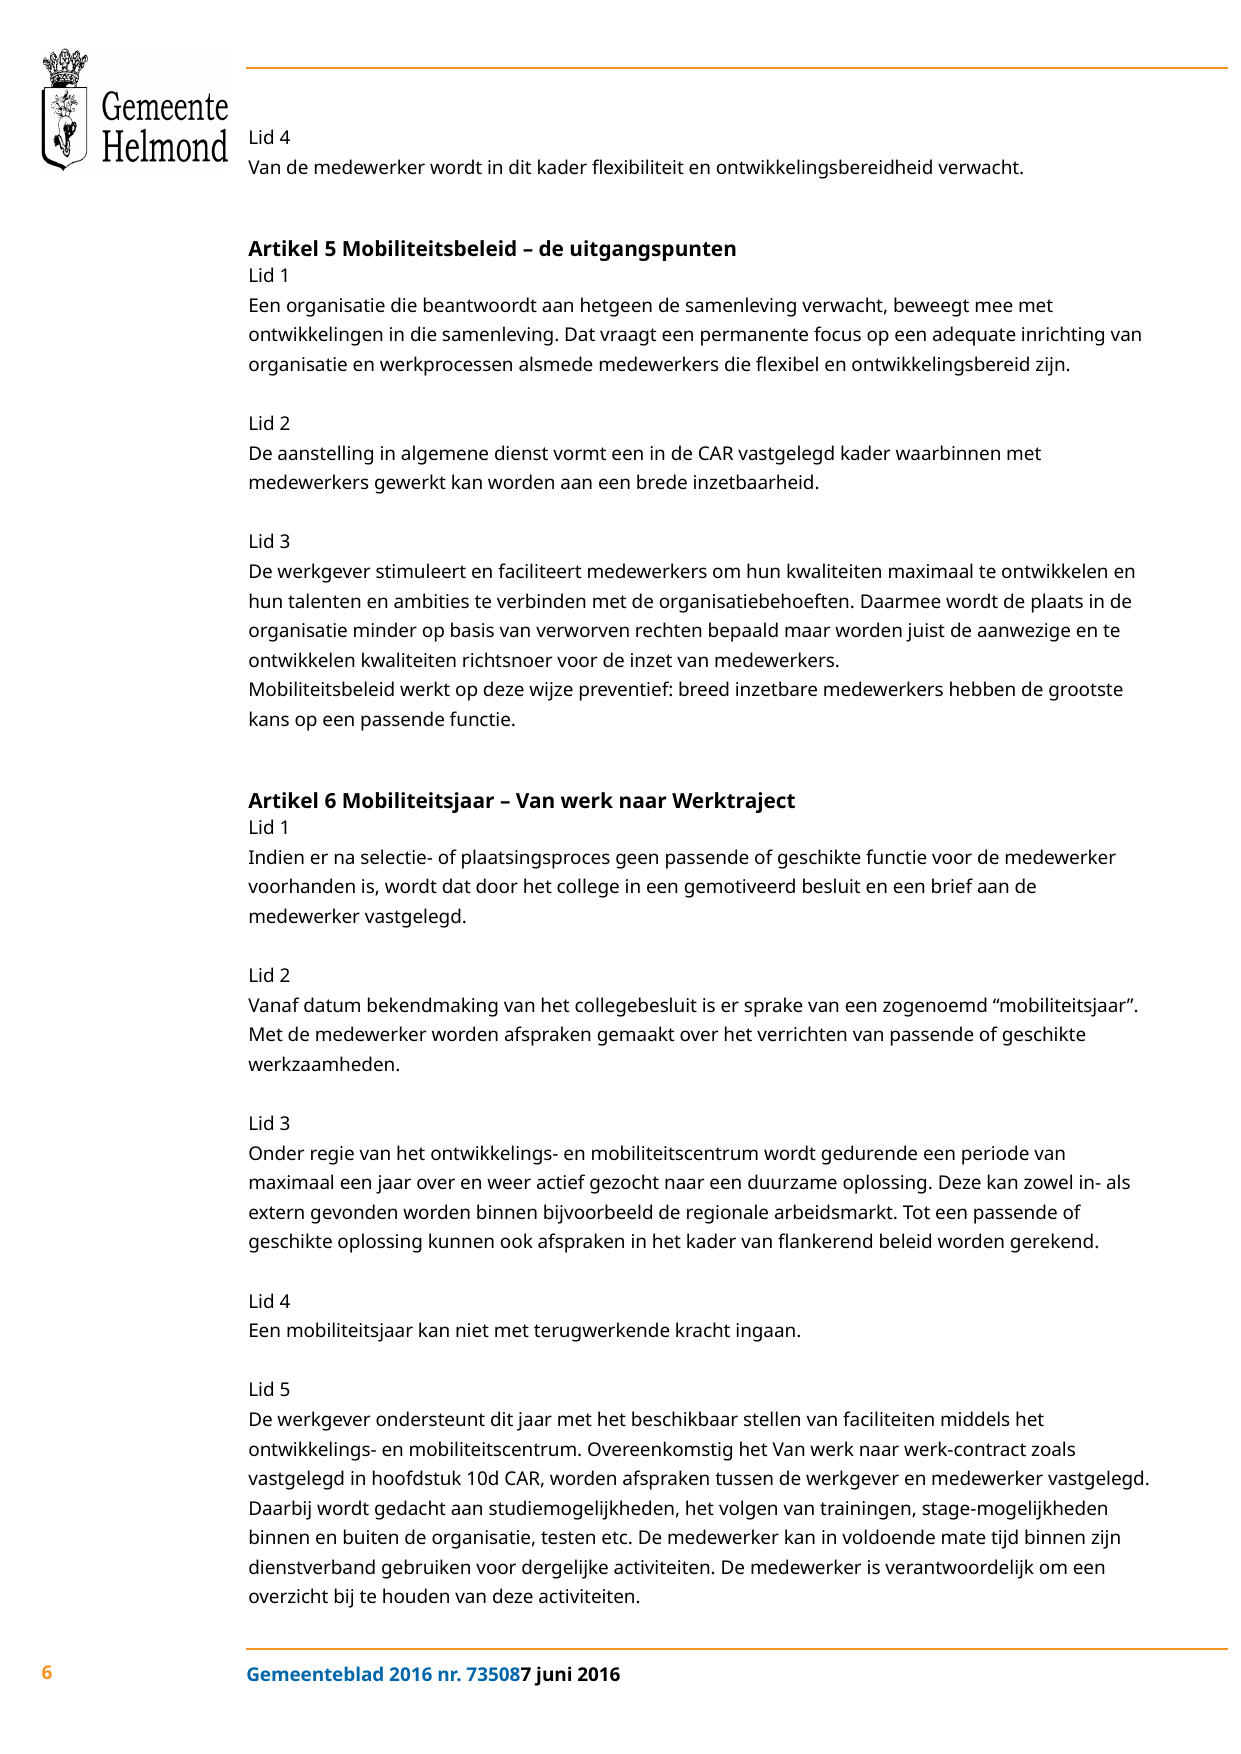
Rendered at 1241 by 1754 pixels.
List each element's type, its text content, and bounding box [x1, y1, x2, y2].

text Lid 3 [248, 1110, 1152, 1136]
text De werkgever stimuleert en faciliteert medewerkers om hun kwaliteiten maximaal te ontwikkelen en hun talenten en ambities te verbinden met de organisatiebehoeften. Daarmee wordt de plaats in de organisatie minder op basis van verworven rechten bepaald maar worden juist de aanwezige en te ontwikkelen kwaliteiten richtsnoer voor de inzet van medewerkers. [248, 558, 1152, 673]
text Mobiliteitsbeleid werkt op deze wijze preventief: breed inzetbare medewerkers hebben de grootste kans op een passende functie. [248, 677, 1152, 732]
text Artikel 5 Mobiliteitsbeleid – de uitgangspunten [248, 234, 1152, 262]
text Lid 5 [248, 1377, 1152, 1402]
text Artikel 6 Mobiliteitsjaar – Van werk naar Werktraject [248, 786, 1152, 814]
text Een mobiliteitsjaar kan niet met terugwerkende kracht ingaan. [248, 1317, 1152, 1343]
picture [41, 47, 231, 172]
text Van de medewerker wordt in dit kader flexibiliteit en ontwikkelingsbereidheid verwacht. [248, 154, 1152, 180]
text Onder regie van het ontwikkelings- en mobiliteitscentrum wordt gedurende een periode van maximaal een jaar over en weer actief gezocht naar een duurzame oplossing. Deze kan zowel in- als extern gevonden worden binnen bijvoorbeeld de regionale arbeidsmarkt. Tot een passende of geschikte oplossing kunnen ook afspraken in het kader van flankerend beleid worden gerekend. [248, 1140, 1152, 1254]
text Lid 1 [248, 262, 1152, 288]
text Lid 2 [248, 962, 1152, 988]
text De werkgever ondersteunt dit jaar met het beschikbaar stellen van faciliteiten middels het ontwikkelings- en mobiliteitscentrum. Overeenkomstig het Van werk naar werk-contract zoals vastgelegd in hoofdstuk 10d CAR, worden afspraken tussen de werkgever en medewerker vastgelegd. Daarbij wordt gedacht aan studiemogelijkheden, het volgen van trainingen, stage-mogelijkheden binnen en buiten de organisatie, testen etc. De medewerker kan in voldoende mate tijd binnen zijn dienstverband gebruiken voor dergelijke activiteiten. De medewerker is verantwoordelijk om een overzicht bij te houden van deze activiteiten. [248, 1406, 1152, 1609]
text Lid 4 [248, 1288, 1152, 1314]
text Lid 2 [248, 410, 1152, 436]
text Lid 1 [248, 814, 1152, 840]
text De aanstelling in algemene dienst vormt een in de CAR vastgelegd kader waarbinnen met medewerkers gewerkt kan worden aan een brede inzetbaarheid. [248, 440, 1152, 495]
text Een organisatie die beantwoordt aan hetgeen de samenleving verwacht, beweegt mee met ontwikkelingen in die samenleving. Dat vraagt een permanente focus op een adequate inrichting van organisatie en werkprocessen alsmede medewerkers die flexibel en ontwikkelingsbereid zijn. [248, 292, 1152, 377]
text Lid 4 [248, 124, 1152, 150]
text Lid 3 [248, 529, 1152, 554]
text Vanaf datum bekendmaking van het collegebesluit is er sprake van een zogenoemd “mobiliteitsjaar”. Met de medewerker worden afspraken gemaakt over het verrichten van passende of geschikte werkzaamheden. [248, 992, 1152, 1077]
text Indien er na selectie- of plaatsingsproces geen passende of geschikte functie voor de medewerker voorhanden is, wordt dat door het college in een gemotiveerd besluit en een brief aan de medewerker vastgelegd. [248, 844, 1152, 929]
